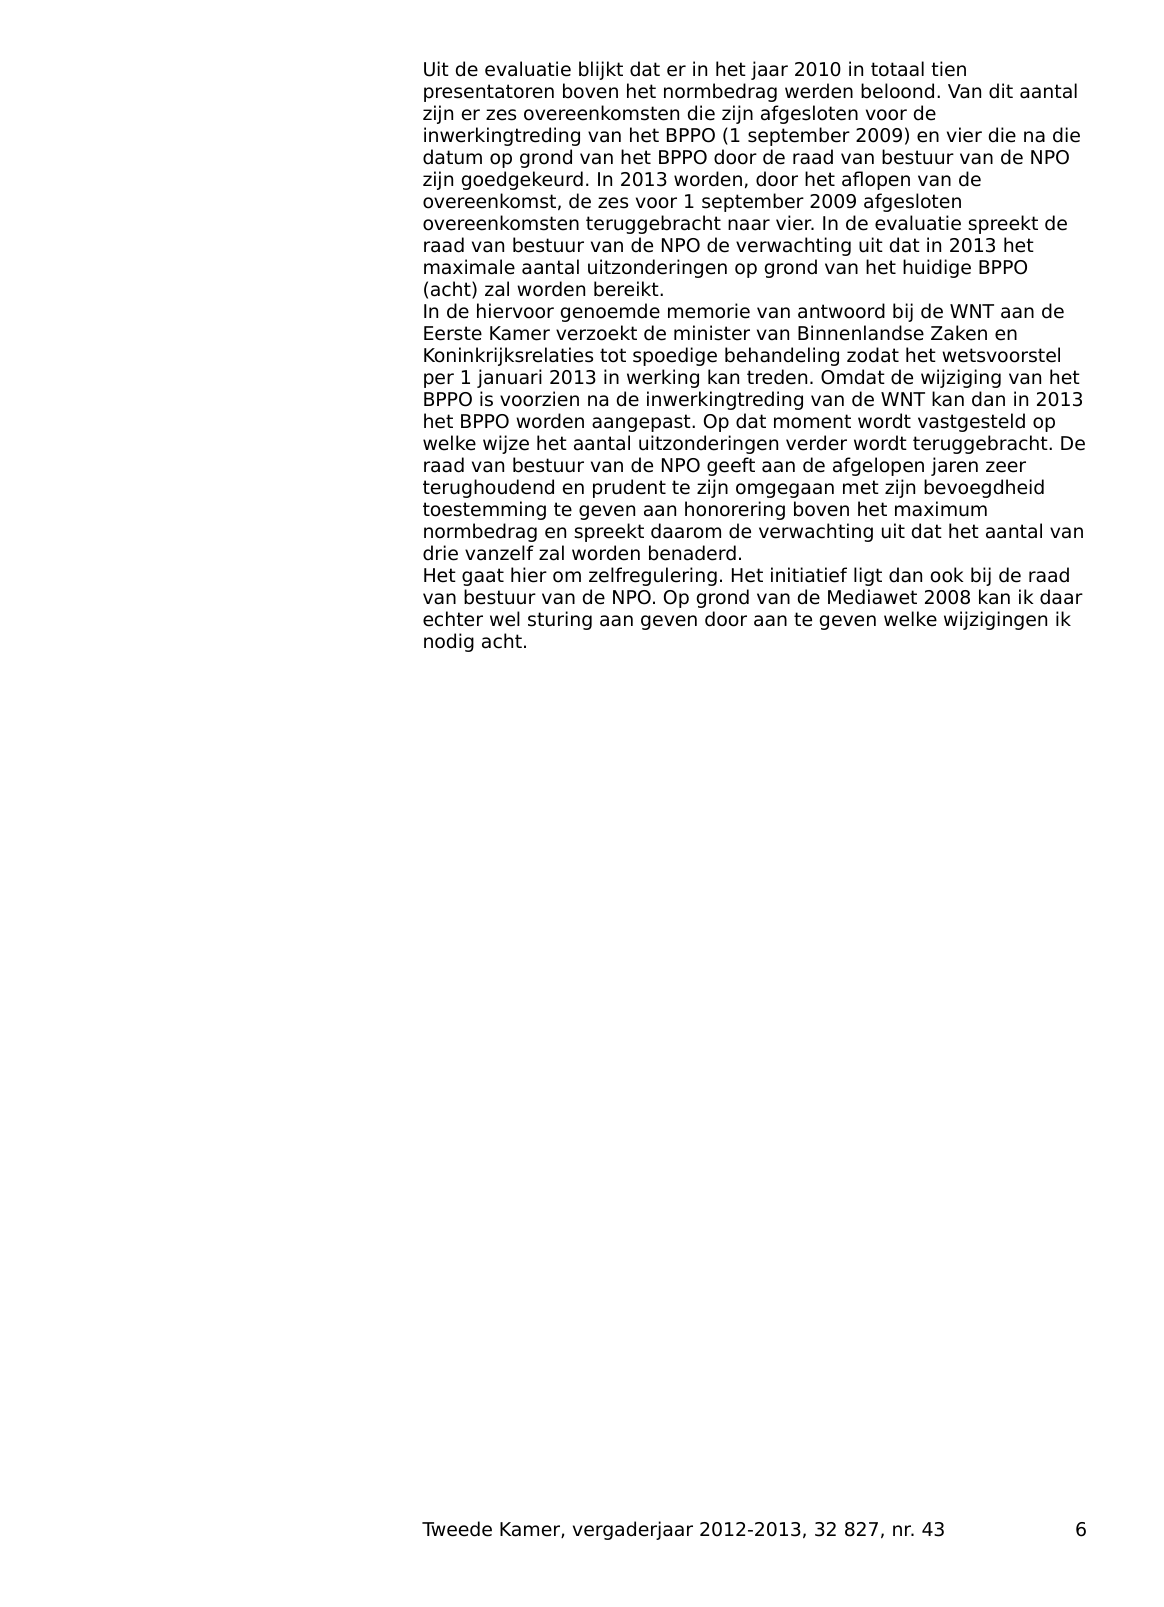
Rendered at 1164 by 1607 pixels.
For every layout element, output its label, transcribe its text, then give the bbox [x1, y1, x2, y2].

text Uit de evaluatie blijkt dat er in het jaar 2010 in totaal tien presentatoren boven het normbedrag werden beloond. Van dit aantal zijn er zes overeenkomsten die zijn afgesloten voor de inwerkingtreding van het BPPO (1 september 2009) en vier die na die datum op grond van het BPPO door de raad van bestuur van de NPO zijn goedgekeurd. In 2013 worden, door het aflopen van de overeenkomst, de zes voor 1 september 2009 afgesloten overeenkomsten teruggebracht naar vier. In de evaluatie spreekt de raad van bestuur van de NPO de verwachting uit dat in 2013 het maximale aantal uitzonderingen op grond van het huidige BPPO (acht) zal worden bereikt. [422, 59, 1087, 301]
text Het gaat hier om zelfregulering. Het initiatief ligt dan ook bij de raad van bestuur van de NPO. Op grond van de Mediawet 2008 kan ik daar echter wel sturing aan geven door aan te geven welke wijzigingen ik nodig acht. [422, 564, 1087, 652]
text In de hiervoor genoemde memorie van antwoord bij de WNT aan de Eerste Kamer verzoekt de minister van Binnenlandse Zaken en Koninkrijksrelaties tot spoedige behandeling zodat het wetsvoorstel per 1 januari 2013 in werking kan treden. Omdat de wijziging van het BPPO is voorzien na de inwerkingtreding van de WNT kan dan in 2013 het BPPO worden aangepast. Op dat moment wordt vastgesteld op welke wijze het aantal uitzonderingen verder wordt teruggebracht. De raad van bestuur van de NPO geeft aan de afgelopen jaren zeer terughoudend en prudent te zijn omgegaan met zijn bevoegdheid toestemming te geven aan honorering boven het maximum normbedrag en spreekt daarom de verwachting uit dat het aantal van drie vanzelf zal worden benaderd. [422, 301, 1087, 564]
